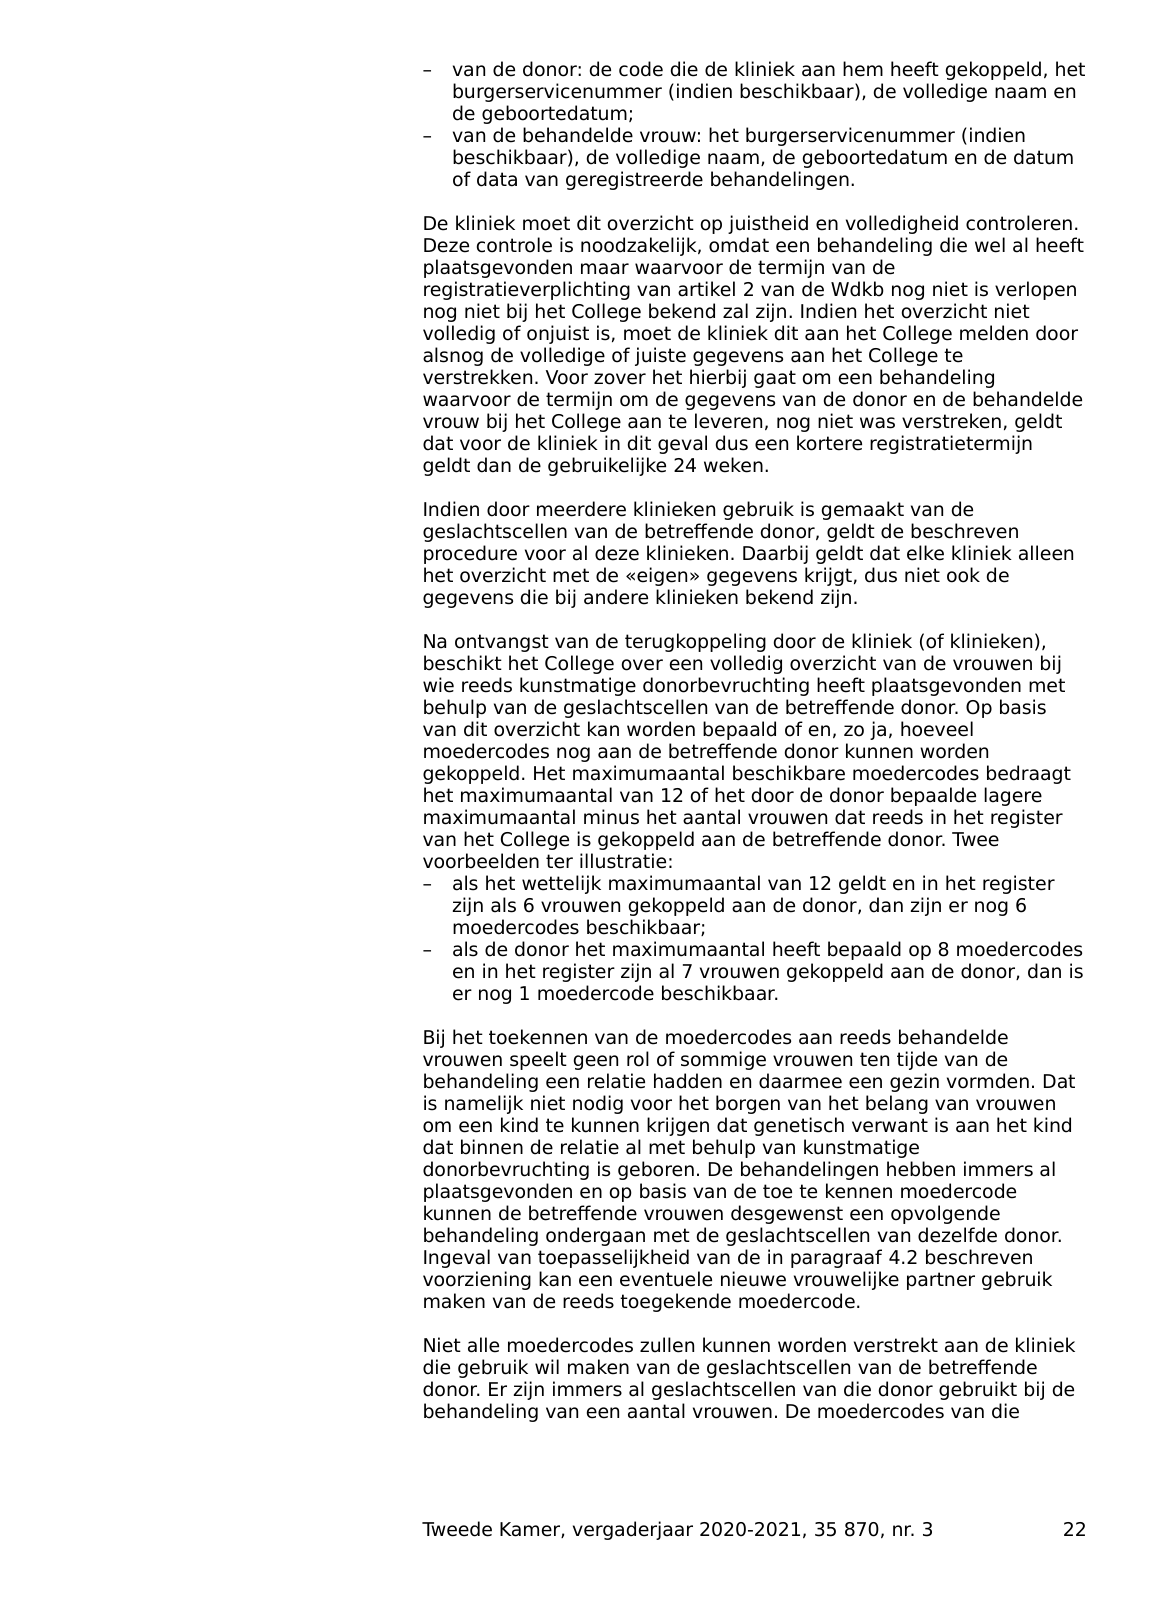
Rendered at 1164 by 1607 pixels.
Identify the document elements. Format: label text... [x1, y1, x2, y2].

text – als het wettelijk maximumaantal van 12 geldt en in het register zijn als 6 vrouwen gekoppeld aan de donor, dan zijn er nog 6 moedercodes beschikbaar; [422, 873, 1087, 939]
text Bij het toekennen van de moedercodes aan reeds behandelde vrouwen speelt geen rol of sommige vrouwen ten tijde van de behandeling een relatie hadden en daarmee een gezin vormden. Dat is namelijk niet nodig voor het borgen van het belang van vrouwen om een kind te kunnen krijgen dat genetisch verwant is aan het kind dat binnen de relatie al met behulp van kunstmatige donorbevruchting is geboren. De behandelingen hebben immers al plaatsgevonden en op basis van de toe te kennen moedercode kunnen de betreffende vrouwen desgewenst een opvolgende behandeling ondergaan met de geslachtscellen van dezelfde donor. Ingeval van toepasselijkheid van de in paragraaf 4.2 beschreven voorziening kan een eventuele nieuwe vrouwelijke partner gebruik maken van de reeds toegekende moedercode. [422, 1027, 1087, 1313]
text – van de donor: de code die de kliniek aan hem heeft gekoppeld, het burgerservicenummer (indien beschikbaar), de volledige naam en de geboortedatum; [422, 59, 1087, 125]
text – van de behandelde vrouw: het burgerservicenummer (indien beschikbaar), de volledige naam, de geboortedatum en de datum of data van geregistreerde behandelingen. [422, 125, 1087, 191]
text Niet alle moedercodes zullen kunnen worden verstrekt aan de kliniek die gebruik wil maken van de geslachtscellen van de betreffende donor. Er zijn immers al geslachtscellen van die donor gebruikt bij de behandeling van een aantal vrouwen. De moedercodes van die [422, 1335, 1087, 1423]
text Indien door meerdere klinieken gebruik is gemaakt van de geslachtscellen van de betreffende donor, geldt de beschreven procedure voor al deze klinieken. Daarbij geldt dat elke kliniek alleen het overzicht met de «eigen» gegevens krijgt, dus niet ook de gegevens die bij andere klinieken bekend zijn. [422, 499, 1087, 609]
text – als de donor het maximumaantal heeft bepaald op 8 moedercodes en in het register zijn al 7 vrouwen gekoppeld aan de donor, dan is er nog 1 moedercode beschikbaar. [422, 939, 1087, 1005]
text De kliniek moet dit overzicht op juistheid en volledigheid controleren. Deze controle is noodzakelijk, omdat een behandeling die wel al heeft plaatsgevonden maar waarvoor de termijn van de registratieverplichting van artikel 2 van de Wdkb nog niet is verlopen nog niet bij het College bekend zal zijn. Indien het overzicht niet volledig of onjuist is, moet de kliniek dit aan het College melden door alsnog de volledige of juiste gegevens aan het College te verstrekken. Voor zover het hierbij gaat om een behandeling waarvoor de termijn om de gegevens van de donor en de behandelde vrouw bij het College aan te leveren, nog niet was verstreken, geldt dat voor de kliniek in dit geval dus een kortere registratietermijn geldt dan de gebruikelijke 24 weken. [422, 213, 1087, 477]
text Na ontvangst van de terugkoppeling door de kliniek (of klinieken), beschikt het College over een volledig overzicht van de vrouwen bij wie reeds kunstmatige donorbevruchting heeft plaatsgevonden met behulp van de geslachtscellen van de betreffende donor. Op basis van dit overzicht kan worden bepaald of en, zo ja, hoeveel moedercodes nog aan de betreffende donor kunnen worden gekoppeld. Het maximumaantal beschikbare moedercodes bedraagt het maximumaantal van 12 of het door de donor bepaalde lagere maximumaantal minus het aantal vrouwen dat reeds in het register van het College is gekoppeld aan de betreffende donor. Twee voorbeelden ter illustratie: [422, 631, 1087, 873]
